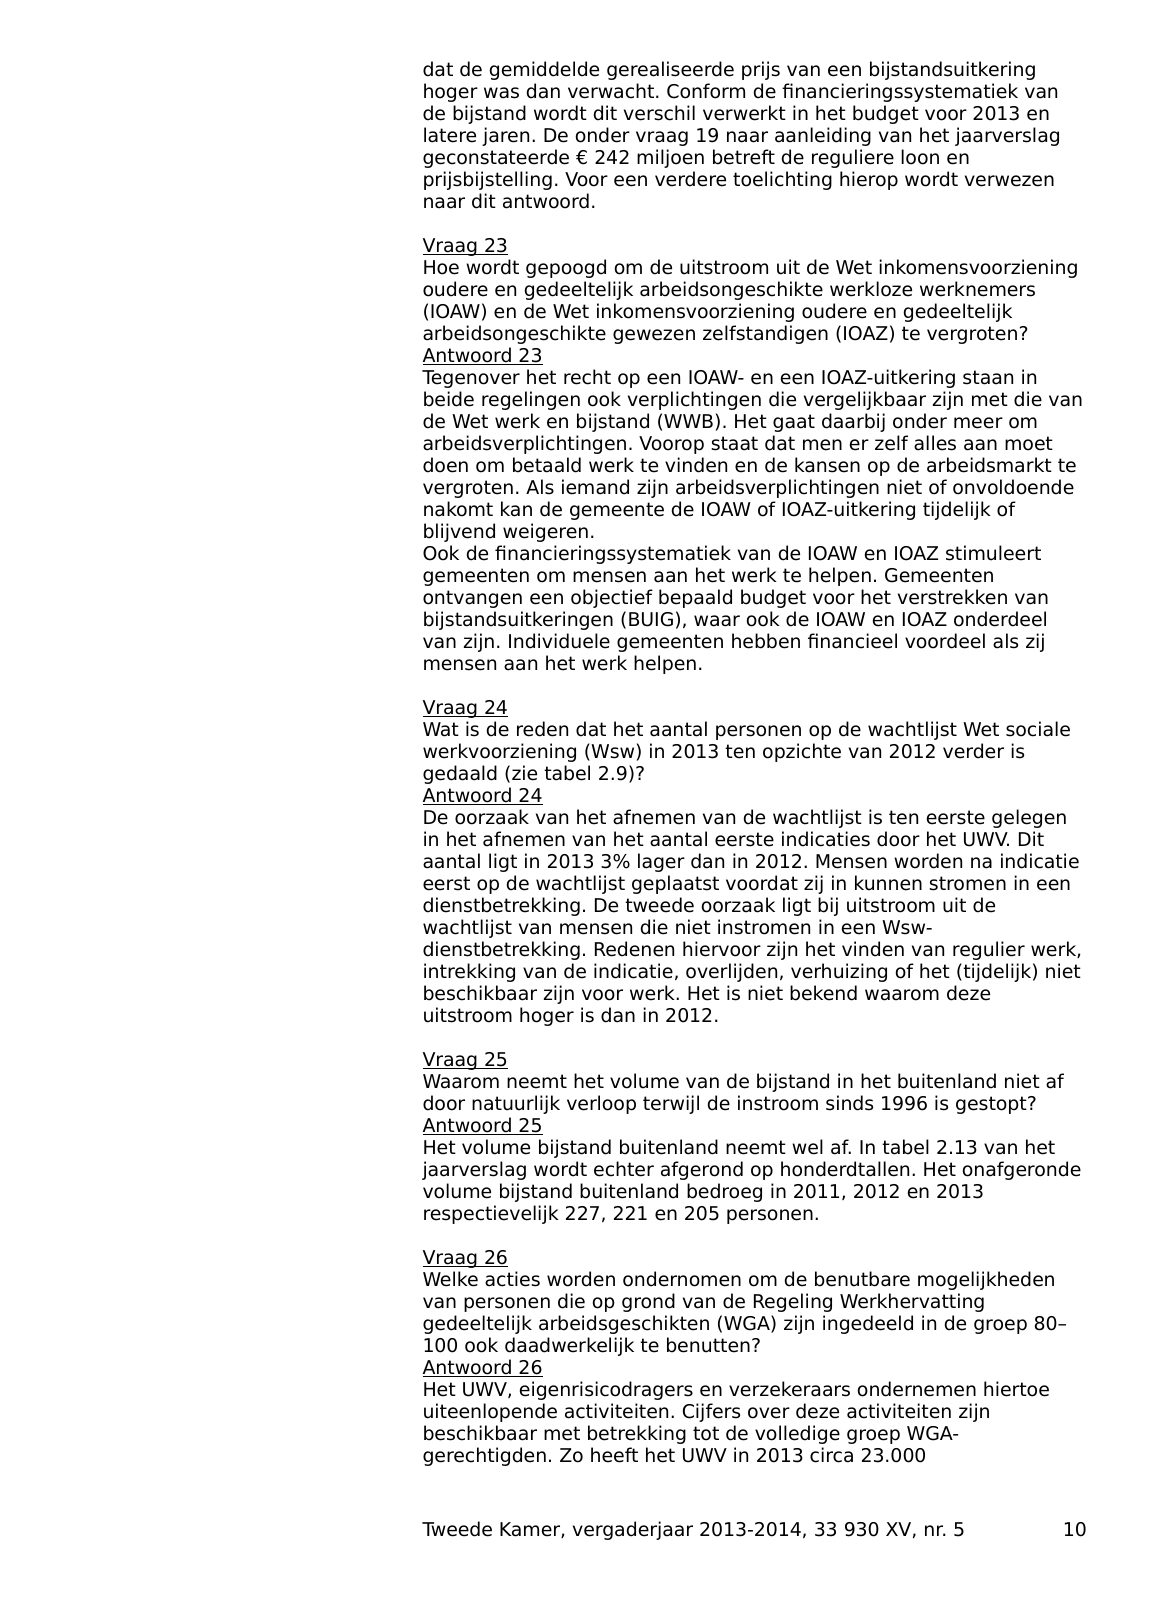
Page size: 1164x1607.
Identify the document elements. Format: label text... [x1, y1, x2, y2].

text Vraag 25 [422, 1049, 1087, 1071]
text dat de gemiddelde gerealiseerde prijs van een bijstandsuitkering hoger was dan verwacht. Conform de financieringssystematiek van de bijstand wordt dit verschil verwerkt in het budget voor 2013 en latere jaren. De onder vraag 19 naar aanleiding van het jaarverslag geconstateerde € 242 miljoen betreft de reguliere loon en prijsbijstelling. Voor een verdere toelichting hierop wordt verwezen naar dit antwoord. [422, 59, 1087, 213]
text Hoe wordt gepoogd om de uitstroom uit de Wet inkomensvoorziening oudere en gedeeltelijk arbeidsongeschikte werkloze werknemers (IOAW) en de Wet inkomensvoorziening oudere en gedeeltelijk arbeidsongeschikte gewezen zelfstandigen (IOAZ) te vergroten? [422, 257, 1087, 345]
text Antwoord 25 [422, 1115, 1087, 1137]
text De oorzaak van het afnemen van de wachtlijst is ten eerste gelegen in het afnemen van het aantal eerste indicaties door het UWV. Dit aantal ligt in 2013 3% lager dan in 2012. Mensen worden na indicatie eerst op de wachtlijst geplaatst voordat zij in kunnen stromen in een dienstbetrekking. De tweede oorzaak ligt bij uitstroom uit de wachtlijst van mensen die niet instromen in een Wsw-dienstbetrekking. Redenen hiervoor zijn het vinden van regulier werk, intrekking van de indicatie, overlijden, verhuizing of het (tijdelijk) niet beschikbaar zijn voor werk. Het is niet bekend waarom deze uitstroom hoger is dan in 2012. [422, 807, 1087, 1027]
text Vraag 24 [422, 697, 1087, 719]
text Het volume bijstand buitenland neemt wel af. In tabel 2.13 van het jaarverslag wordt echter afgerond op honderdtallen. Het onafgeronde volume bijstand buitenland bedroeg in 2011, 2012 en 2013 respectievelijk 227, 221 en 205 personen. [422, 1137, 1087, 1224]
text Vraag 23 [422, 235, 1087, 257]
text Wat is de reden dat het aantal personen op de wachtlijst Wet sociale werkvoorziening (Wsw) in 2013 ten opzichte van 2012 verder is gedaald (zie tabel 2.9)? [422, 719, 1087, 785]
text Antwoord 23 [422, 345, 1087, 367]
text Ook de financieringssystematiek van de IOAW en IOAZ stimuleert gemeenten om mensen aan het werk te helpen. Gemeenten ontvangen een objectief bepaald budget voor het verstrekken van bijstandsuitkeringen (BUIG), waar ook de IOAW en IOAZ onderdeel van zijn. Individuele gemeenten hebben financieel voordeel als zij mensen aan het werk helpen. [422, 543, 1087, 675]
text Vraag 26 [422, 1247, 1087, 1269]
text Het UWV, eigenrisicodragers en verzekeraars ondernemen hiertoe uiteenlopende activiteiten. Cijfers over deze activiteiten zijn beschikbaar met betrekking tot de volledige groep WGA-gerechtigden. Zo heeft het UWV in 2013 circa 23.000 [422, 1379, 1087, 1467]
text Antwoord 26 [422, 1357, 1087, 1379]
text Tegenover het recht op een IOAW- en een IOAZ-uitkering staan in beide regelingen ook verplichtingen die vergelijkbaar zijn met die van de Wet werk en bijstand (WWB). Het gaat daarbij onder meer om arbeidsverplichtingen. Voorop staat dat men er zelf alles aan moet doen om betaald werk te vinden en de kansen op de arbeidsmarkt te vergroten. Als iemand zijn arbeidsverplichtingen niet of onvoldoende nakomt kan de gemeente de IOAW of IOAZ-uitkering tijdelijk of blijvend weigeren. [422, 367, 1087, 543]
text Waarom neemt het volume van de bijstand in het buitenland niet af door natuurlijk verloop terwijl de instroom sinds 1996 is gestopt? [422, 1071, 1087, 1115]
text Welke acties worden ondernomen om de benutbare mogelijkheden van personen die op grond van de Regeling Werkhervatting gedeeltelijk arbeidsgeschikten (WGA) zijn ingedeeld in de groep 80–100 ook daadwerkelijk te benutten? [422, 1269, 1087, 1357]
text Antwoord 24 [422, 785, 1087, 807]
